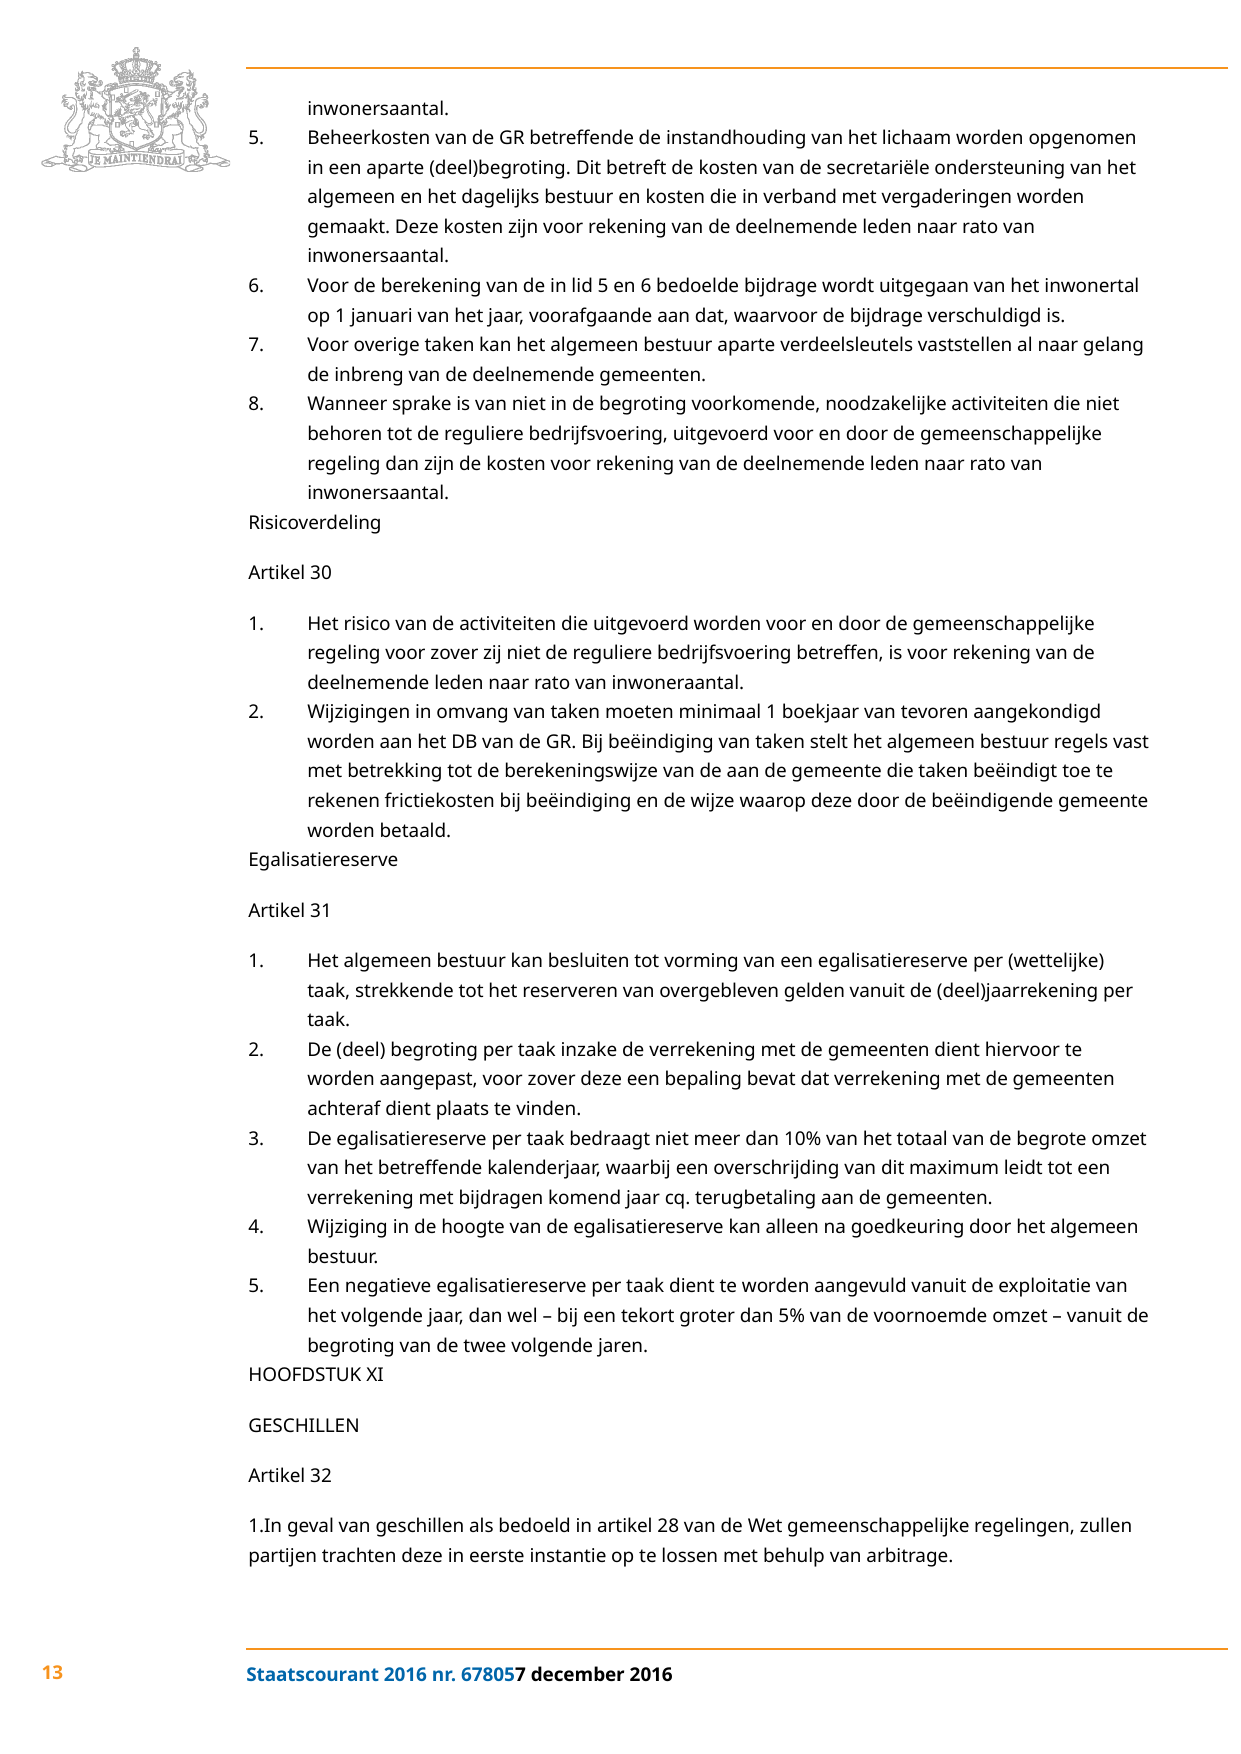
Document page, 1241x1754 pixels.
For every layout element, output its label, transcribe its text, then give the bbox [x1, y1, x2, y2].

list Wijziging in de hoogte van de egalisatiereserve kan alleen na goedkeuring door het algemeen bestuur. [248, 1213, 1152, 1269]
list Wanneer sprake is van niet in de begroting voorkomende, noodzakelijke activiteiten die niet behoren tot de reguliere bedrijfsvoering, uitgevoerd voor en door de gemeenschappelijke regeling dan zijn de kosten voor rekening van de deelnemende leden naar rato van inwonersaantal. [248, 391, 1152, 505]
list Beheerkosten van de GR betreffende de instandhouding van het lichaam worden opgenomen in een aparte (deel)begroting. Dit betreft de kosten van de secretariële ondersteuning van het algemeen en het dagelijks bestuur en kosten die in verband met vergaderingen worden gemaakt. Deze kosten zijn voor rekening van de deelnemende leden naar rato van inwonersaantal. [248, 124, 1152, 268]
text GESCHILLEN [248, 1412, 1152, 1438]
list Een negatieve egalisatiereserve per taak dient te worden aangevuld vanuit de exploitatie van het volgende jaar, dan wel – bij een tekort groter dan 5% van de voornoemde omzet – vanuit de begroting van de twee volgende jaren. [248, 1273, 1152, 1358]
list Het algemeen bestuur kan besluiten tot vorming van een egalisatiereserve per (wettelijke) taak, strekkende tot het reserveren van overgebleven gelden vanuit de (deel)jaarrekening per taak. [248, 947, 1152, 1032]
list inwonersaantal. [248, 95, 1152, 121]
list Wijzigingen in omvang van taken moeten minimaal 1 boekjaar van tevoren aangekondigd worden aan het DB van de GR. Bij beëindiging van taken stelt het algemeen bestuur regels vast met betrekking tot de berekeningswijze van de aan de gemeente die taken beëindigt toe te rekenen frictiekosten bij beëindiging en de wijze waarop deze door de beëindigende gemeente worden betaald. [248, 698, 1152, 843]
list De egalisatiereserve per taak bedraagt niet meer dan 10% van het totaal van de begrote omzet van het betreffende kalenderjaar, waarbij een overschrijding van dit maximum leidt tot een verrekening met bijdragen komend jaar cq. terugbetaling aan de gemeenten. [248, 1125, 1152, 1210]
text Artikel 32 [248, 1462, 1152, 1488]
text 1.In geval van geschillen als bedoeld in artikel 28 van de Wet gemeenschappelijke regelingen, zullen partijen trachten deze in eerste instantie op te lossen met behulp van arbitrage. [248, 1513, 1152, 1568]
text Risicoverdeling [248, 509, 1152, 535]
picture [41, 47, 231, 172]
list Voor de berekening van de in lid 5 en 6 bedoelde bijdrage wordt uitgegaan van het inwonertal op 1 januari van het jaar, voorafgaande aan dat, waarvoor de bijdrage verschuldigd is. [248, 272, 1152, 328]
text Artikel 31 [248, 897, 1152, 923]
list Voor overige taken kan het algemeen bestuur aparte verdeelsleutels vaststellen al naar gelang de inbreng van de deelnemende gemeenten. [248, 331, 1152, 387]
list Het risico van de activiteiten die uitgevoerd worden voor en door de gemeenschappelijke regeling voor zover zij niet de reguliere bedrijfsvoering betreffen, is voor rekening van de deelnemende leden naar rato van inwoneraantal. [248, 610, 1152, 695]
text HOOFDSTUK XI [248, 1361, 1152, 1387]
text Artikel 30 [248, 559, 1152, 585]
text Egalisatiereserve [248, 846, 1152, 872]
list De (deel) begroting per taak inzake de verrekening met de gemeenten dient hiervoor te worden aangepast, voor zover deze een bepaling bevat dat verrekening met de gemeenten achteraf dient plaats te vinden. [248, 1036, 1152, 1121]
